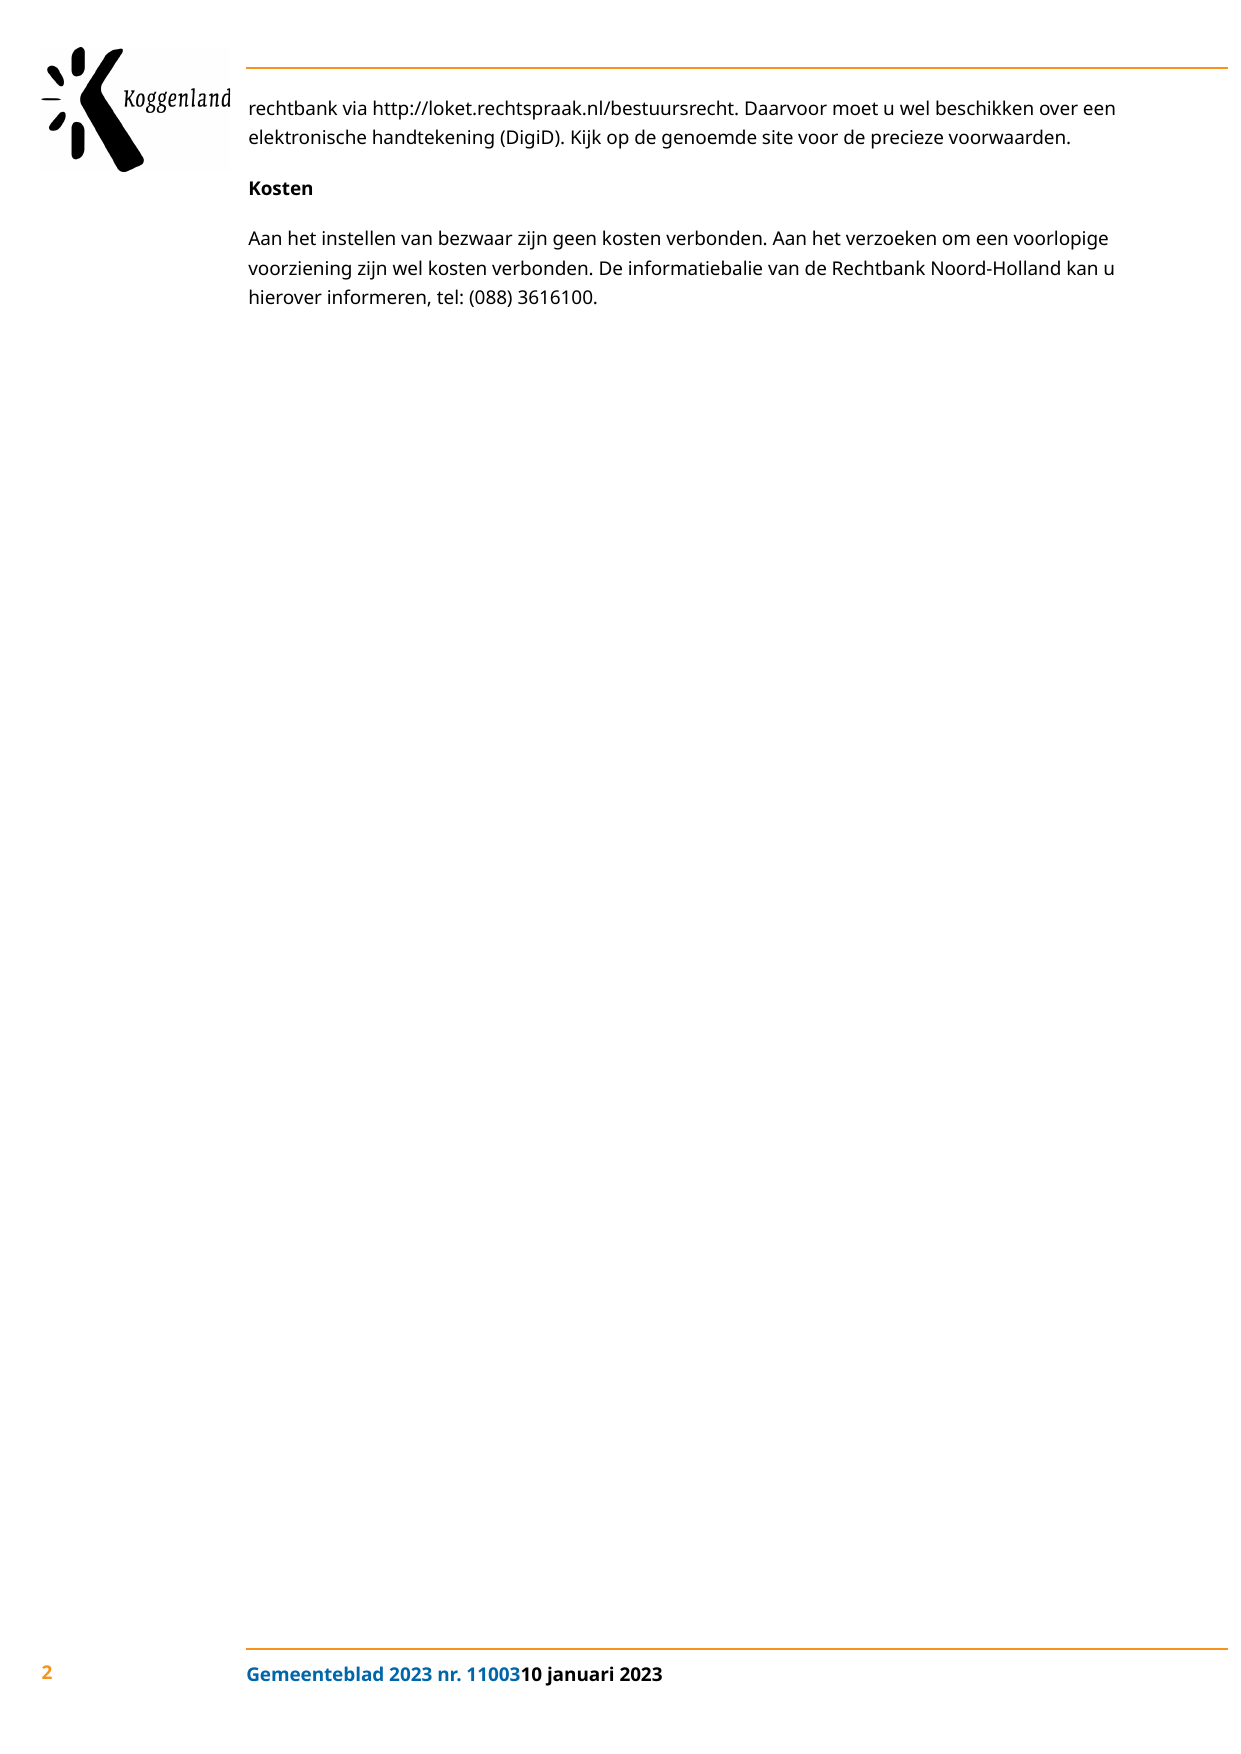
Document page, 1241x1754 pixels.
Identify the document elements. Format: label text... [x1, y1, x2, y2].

picture [41, 47, 231, 172]
text Aan het instellen van bezwaar zijn geen kosten verbonden. Aan het verzoeken om een voorlopige voorziening zijn wel kosten verbonden. De informatiebalie van de Rechtbank Noord-Holland kan u hierover informeren, tel: (088) 3616100. [248, 225, 1152, 310]
text rechtbank via http://loket.rechtspraak.nl/bestuursrecht. Daarvoor moet u wel beschikken over een elektronische handtekening (DigiD). Kijk op de genoemde site voor de precieze voorwaarden. [248, 95, 1152, 150]
text Kosten [248, 175, 1152, 201]
